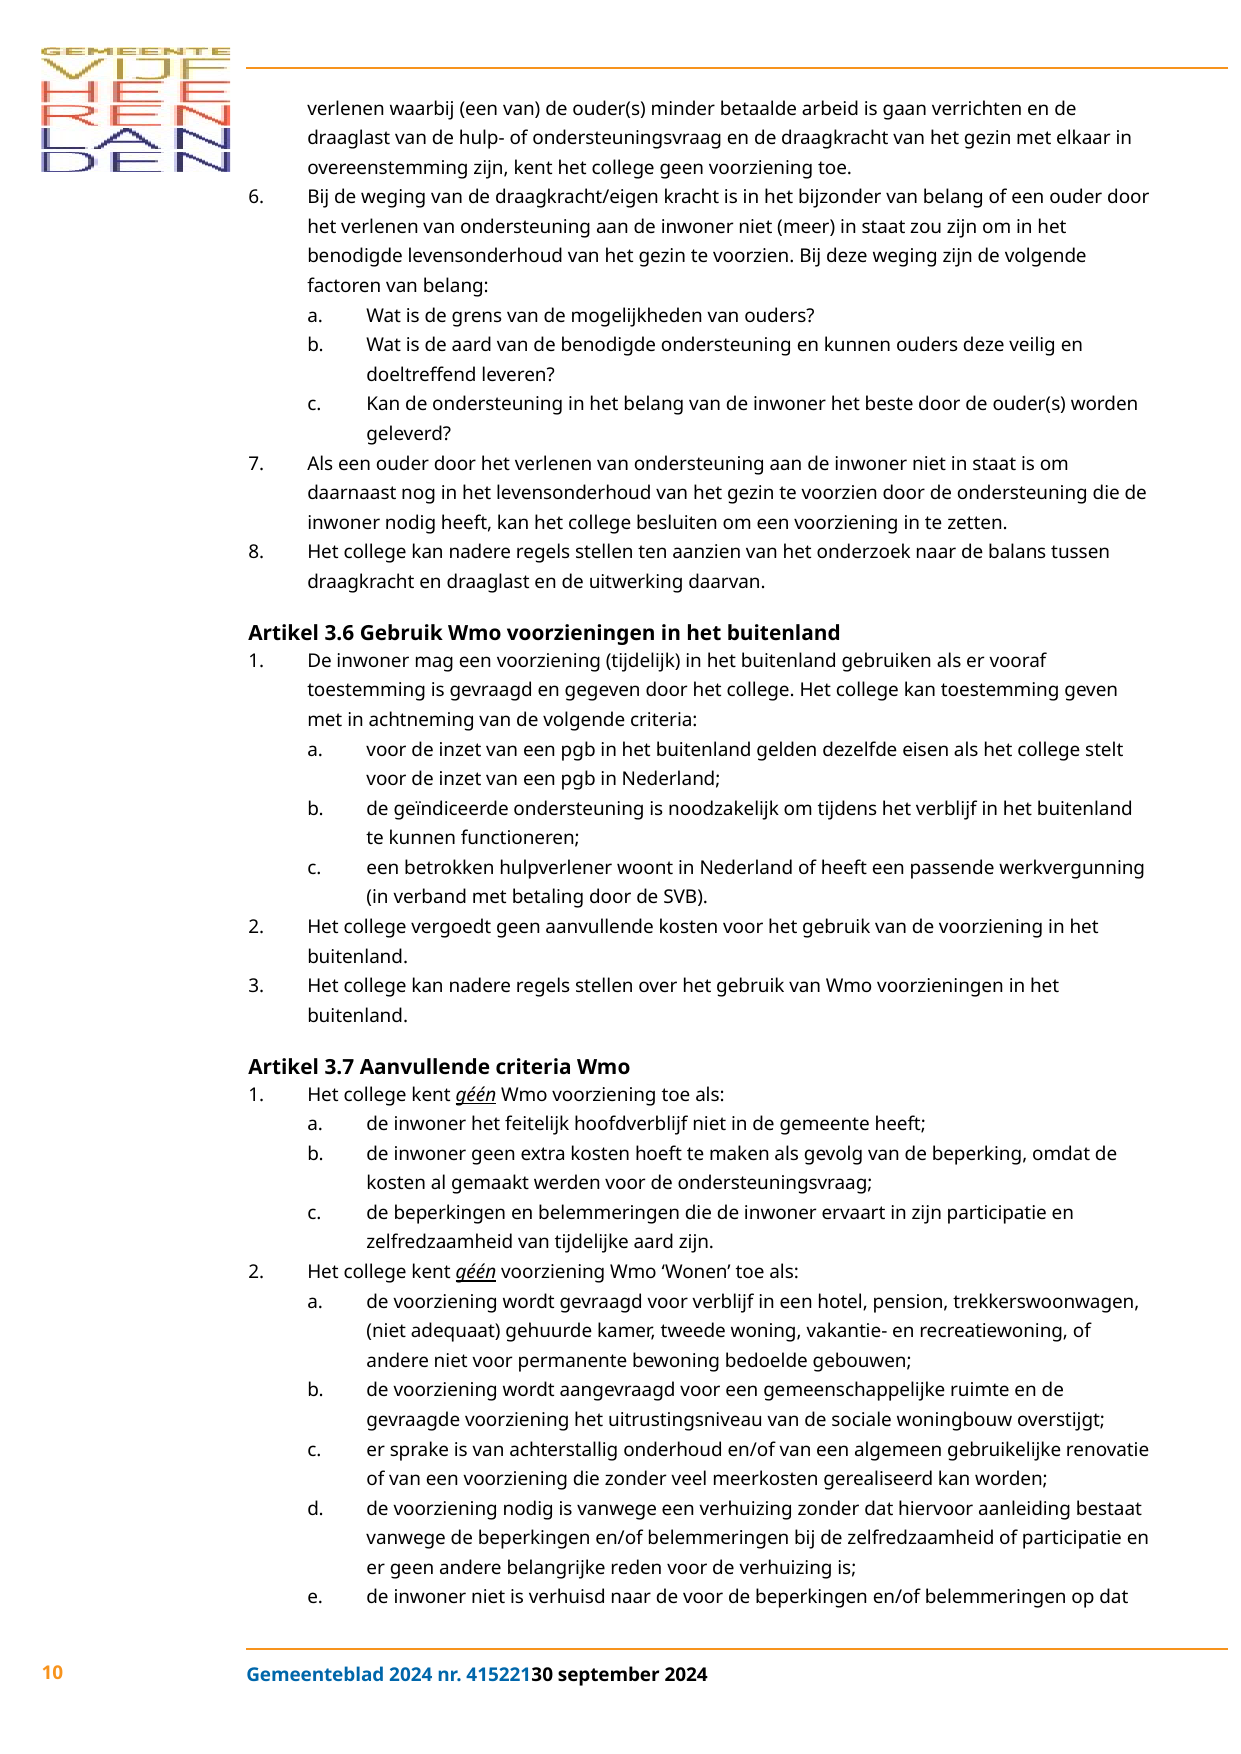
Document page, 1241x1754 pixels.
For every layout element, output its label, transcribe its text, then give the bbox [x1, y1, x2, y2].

list voor de inzet van een pgb in het buitenland gelden dezelfde eisen als het college stelt voor de inzet van een pgb in Nederland; [307, 736, 1152, 791]
list de inwoner geen extra kosten hoeft te maken als gevolg van de beperking, omdat de kosten al gemaakt werden voor de ondersteuningsvraag; [307, 1140, 1152, 1195]
picture [41, 47, 231, 172]
list Kan de ondersteuning in het belang van de inwoner het beste door de ouder(s) worden geleverd? [307, 391, 1152, 446]
list de inwoner niet is verhuisd naar de voor de beperkingen en/of belemmeringen op dat [307, 1584, 1152, 1609]
list Het college kent géén voorziening Wmo ‘Wonen’ toe als: [248, 1258, 1152, 1284]
list de inwoner het feitelijk hoofdverblijf niet in de gemeente heeft; [307, 1110, 1152, 1136]
text Artikel 3.7 Aanvullende criteria Wmo [248, 1052, 1152, 1081]
list de geïndiceerde ondersteuning is noodzakelijk om tijdens het verblijf in het buitenland te kunnen functioneren; [307, 795, 1152, 850]
list de voorziening nodig is vanwege een verhuizing zonder dat hiervoor aanleiding bestaat vanwege de beperkingen en/of belemmeringen bij de zelfredzaamheid of participatie en er geen andere belangrijke reden voor de verhuizing is; [307, 1495, 1152, 1580]
list de voorziening wordt aangevraagd voor een gemeenschappelijke ruimte en de gevraagde voorziening het uitrustingsniveau van de sociale woningbouw overstijgt; [307, 1377, 1152, 1432]
list Als een ouder door het verlenen van ondersteuning aan de inwoner niet in staat is om daarnaast nog in het levensonderhoud van het gezin te voorzien door de ondersteuning die de inwoner nodig heeft, kan het college besluiten om een voorziening in te zetten. [248, 450, 1152, 535]
list Wat is de aard van de benodigde ondersteuning en kunnen ouders deze veilig en doeltreffend leveren? [307, 331, 1152, 387]
list Het college vergoedt geen aanvullende kosten voor het gebruik van de voorziening in het buitenland. [248, 913, 1152, 968]
list de voorziening wordt gevraagd voor verblijf in een hotel, pension, trekkerswoonwagen, (niet adequaat) gehuurde kamer, tweede woning, vakantie- en recreatiewoning, of andere niet voor permanente bewoning bedoelde gebouwen; [307, 1288, 1152, 1373]
list Het college kan nadere regels stellen ten aanzien van het onderzoek naar de balans tussen draagkracht en draaglast en de uitwerking daarvan. [248, 538, 1152, 594]
text Artikel 3.6 Gebruik Wmo voorzieningen in het buitenland [248, 618, 1152, 647]
list er sprake is van achterstallig onderhoud en/of van een algemeen gebruikelijke renovatie of van een voorziening die zonder veel meerkosten gerealiseerd kan worden; [307, 1436, 1152, 1491]
list Wat is de grens van de mogelijkheden van ouders? [307, 302, 1152, 328]
list Bij de weging van de draagkracht/eigen kracht is in het bijzonder van belang of een ouder door het verlenen van ondersteuning aan de inwoner niet (meer) in staat zou zijn om in het benodigde levensonderhoud van het gezin te voorzien. Bij deze weging zijn de volgende factoren van belang: [248, 183, 1152, 298]
list de beperkingen en belemmeringen die de inwoner ervaart in zijn participatie en zelfredzaamheid van tijdelijke aard zijn. [307, 1199, 1152, 1254]
list verlenen waarbij (een van) de ouder(s) minder betaalde arbeid is gaan verrichten en de draaglast van de hulp- of ondersteuningsvraag en de draagkracht van het gezin met elkaar in overeenstemming zijn, kent het college geen voorziening toe. [248, 95, 1152, 180]
list De inwoner mag een voorziening (tijdelijk) in het buitenland gebruiken als er vooraf toestemming is gevraagd en gegeven door het college. Het college kan toestemming geven met in achtneming van de volgende criteria: [248, 647, 1152, 732]
list Het college kan nadere regels stellen over het gebruik van Wmo voorzieningen in het buitenland. [248, 972, 1152, 1028]
list een betrokken hulpverlener woont in Nederland of heeft een passende werkvergunning (in verband met betaling door de SVB). [307, 854, 1152, 909]
list Het college kent géén Wmo voorziening toe als: [248, 1081, 1152, 1107]
